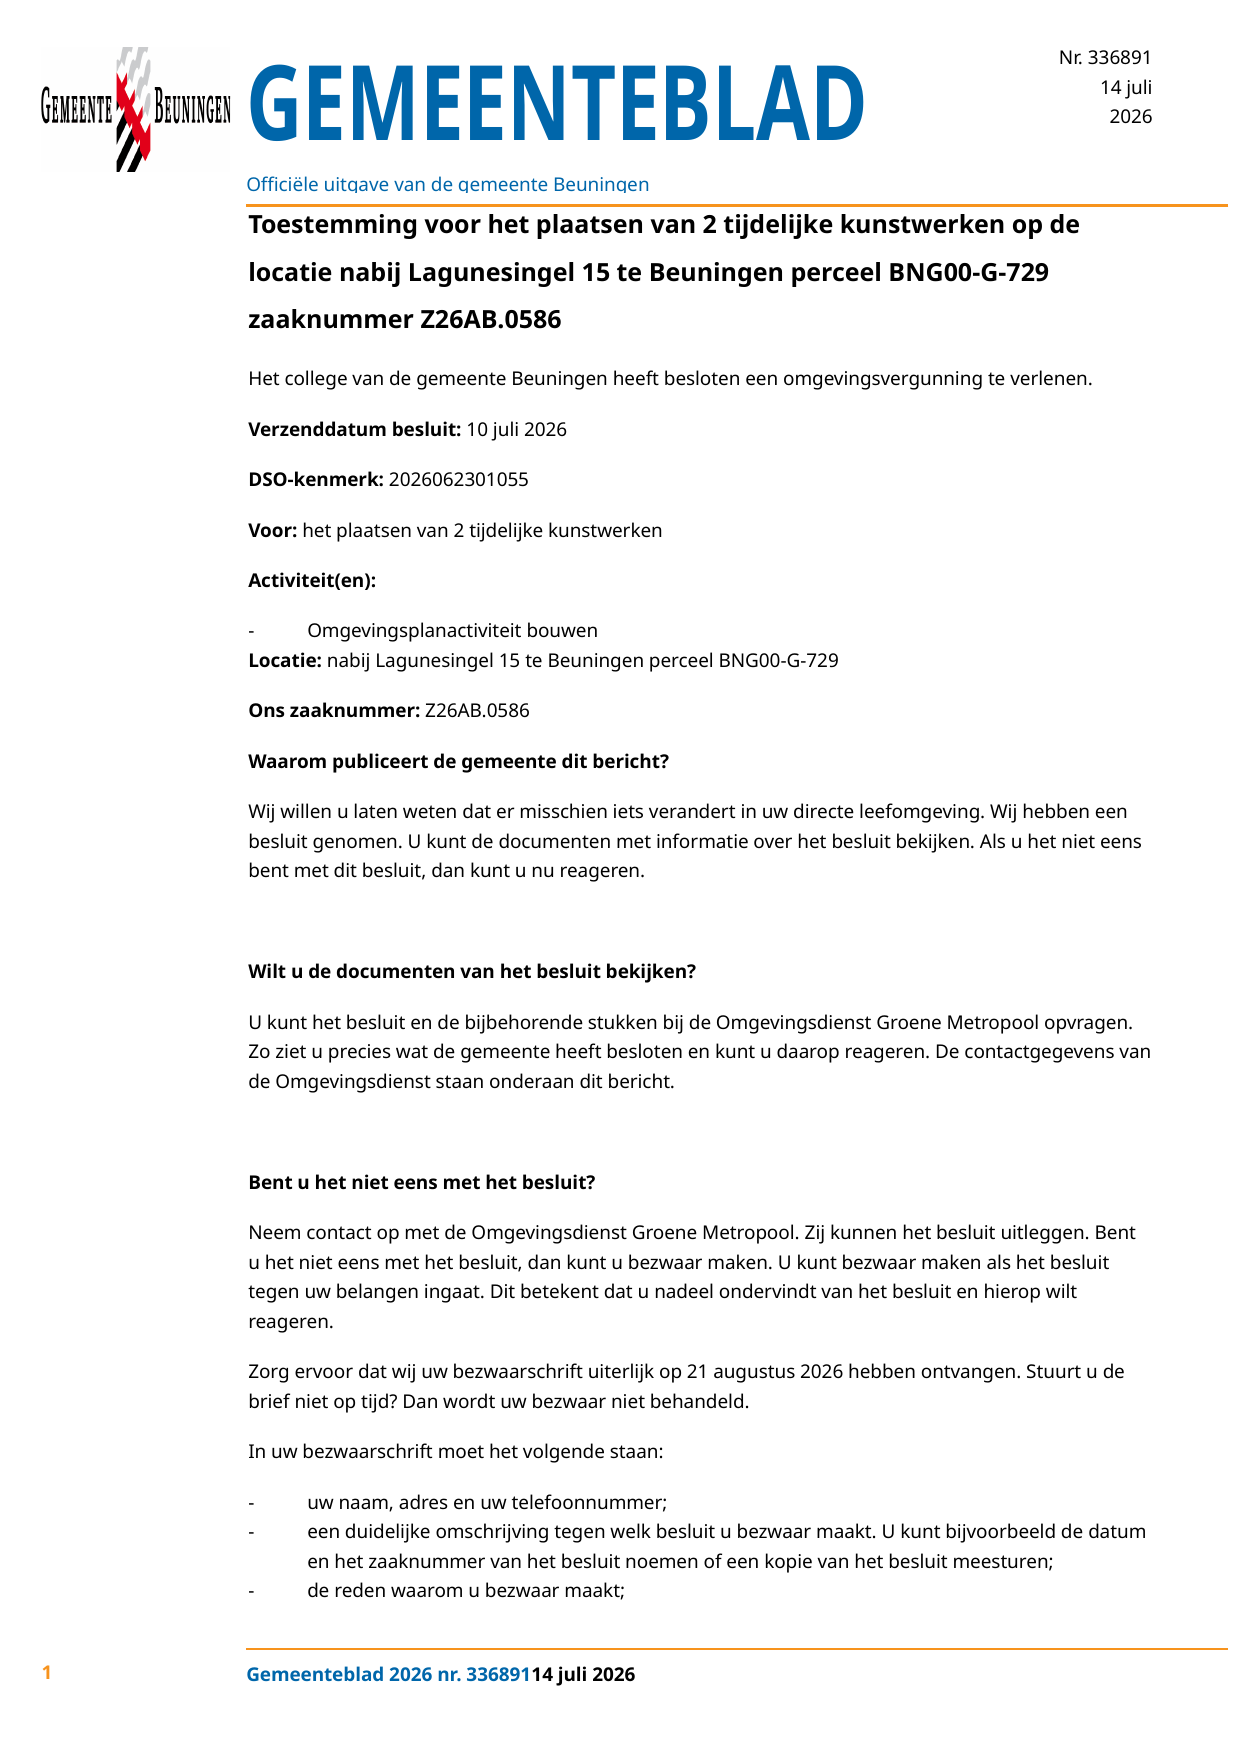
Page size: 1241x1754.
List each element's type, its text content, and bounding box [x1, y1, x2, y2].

text Locatie: nabij Lagunesingel 15 te Beuningen perceel BNG00-G-729 [248, 647, 1152, 673]
list de reden waarom u bezwaar maakt; [248, 1578, 1152, 1603]
text Activiteit(en): [248, 567, 1152, 593]
text Toestemming voor het plaatsen van 2 tijdelijke kunstwerken op de locatie nabij Lagunesingel 15 te Beuningen perceel BNG00-G-729 zaaknummer Z26AB.0586 [248, 207, 1152, 336]
text Bent u het niet eens met het besluit? [248, 1169, 1152, 1194]
text Het college van de gemeente Beuningen heeft besloten een omgevingsvergunning te verlenen. [248, 366, 1152, 391]
list uw naam, adres en uw telefoonnummer; [248, 1489, 1152, 1514]
text U kunt het besluit en de bijbehorende stukken bij de Omgevingsdienst Groene Metropool opvragen. Zo ziet u precies wat de gemeente heeft besloten en kunt u daarop reageren. De contactgegevens van de Omgevingsdienst staan onderaan dit bericht. [248, 1009, 1152, 1094]
list een duidelijke omschrijving tegen welk besluit u bezwaar maakt. U kunt bijvoorbeeld de datum en het zaaknummer van het besluit noemen of een kopie van het besluit meesturen; [248, 1518, 1152, 1574]
text Zorg ervoor dat wij uw bezwaarschrift uiterlijk op 21 augustus 2026 hebben ontvangen. Stuurt u de brief niet op tijd? Dan wordt uw bezwaar niet behandeld. [248, 1358, 1152, 1414]
list Omgevingsplanactiviteit bouwen [248, 618, 1152, 643]
picture [41, 47, 231, 172]
text Neem contact op met de Omgevingsdienst Groene Metropool. Zij kunnen het besluit uitleggen. Bent u het niet eens met het besluit, dan kunt u bezwaar maken. U kunt bezwaar maken als het besluit tegen uw belangen ingaat. Dit betekent dat u nadeel ondervindt van het besluit en hierop wilt reageren. [248, 1219, 1152, 1334]
text Waarom publiceert de gemeente dit bericht? [248, 748, 1152, 774]
text In uw bezwaarschrift moet het volgende staan: [248, 1438, 1152, 1464]
text Voor: het plaatsen van 2 tijdelijke kunstwerken [248, 517, 1152, 542]
text Wij willen u laten weten dat er misschien iets verandert in uw directe leefomgeving. Wij hebben een besluit genomen. U kunt de documenten met informatie over het besluit bekijken. Als u het niet eens bent met dit besluit, dan kunt u nu reageren. [248, 798, 1152, 883]
text DSO-kenmerk: 2026062301055 [248, 466, 1152, 492]
text Ons zaaknummer: Z26AB.0586 [248, 698, 1152, 723]
text Wilt u de documenten van het besluit bekijken? [248, 958, 1152, 984]
text Verzenddatum besluit: 10 juli 2026 [248, 416, 1152, 442]
